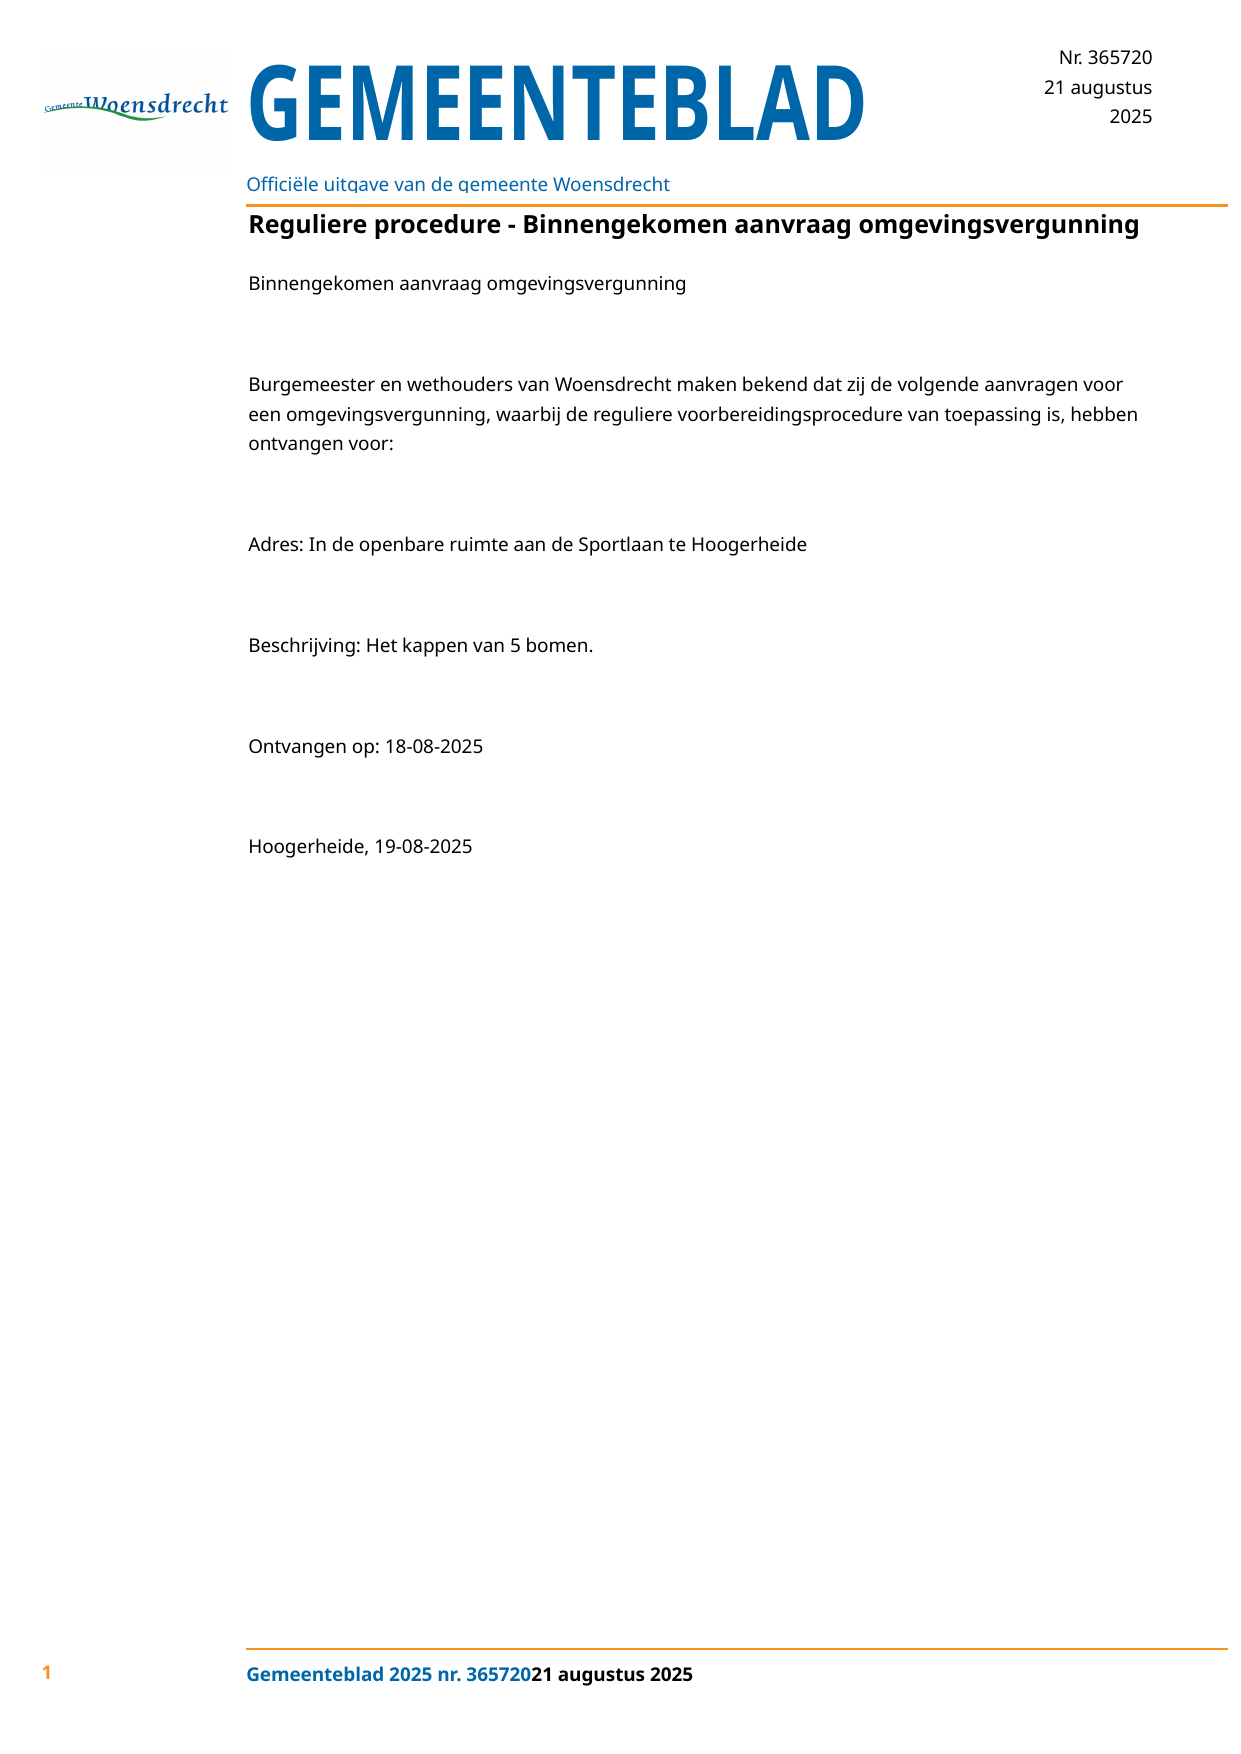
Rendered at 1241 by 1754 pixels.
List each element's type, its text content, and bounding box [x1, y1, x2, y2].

picture [41, 47, 231, 172]
text Ontvangen op: 18-08-2025 [248, 733, 1152, 758]
text Adres: In de openbare ruimte aan de Sportlaan te Hoogerheide [248, 531, 1152, 557]
text Beschrijving: Het kappen van 5 bomen. [248, 632, 1152, 658]
text Reguliere procedure - Binnengekomen aanvraag omgevingsvergunning [248, 207, 1152, 241]
text Binnengekomen aanvraag omgevingsvergunning [248, 270, 1152, 296]
text Hoogerheide, 19-08-2025 [248, 834, 1152, 859]
text Burgemeester en wethouders van Woensdrecht maken bekend dat zij de volgende aanvragen voor een omgevingsvergunning, waarbij de reguliere voorbereidingsprocedure van toepassing is, hebben ontvangen voor: [248, 371, 1152, 456]
